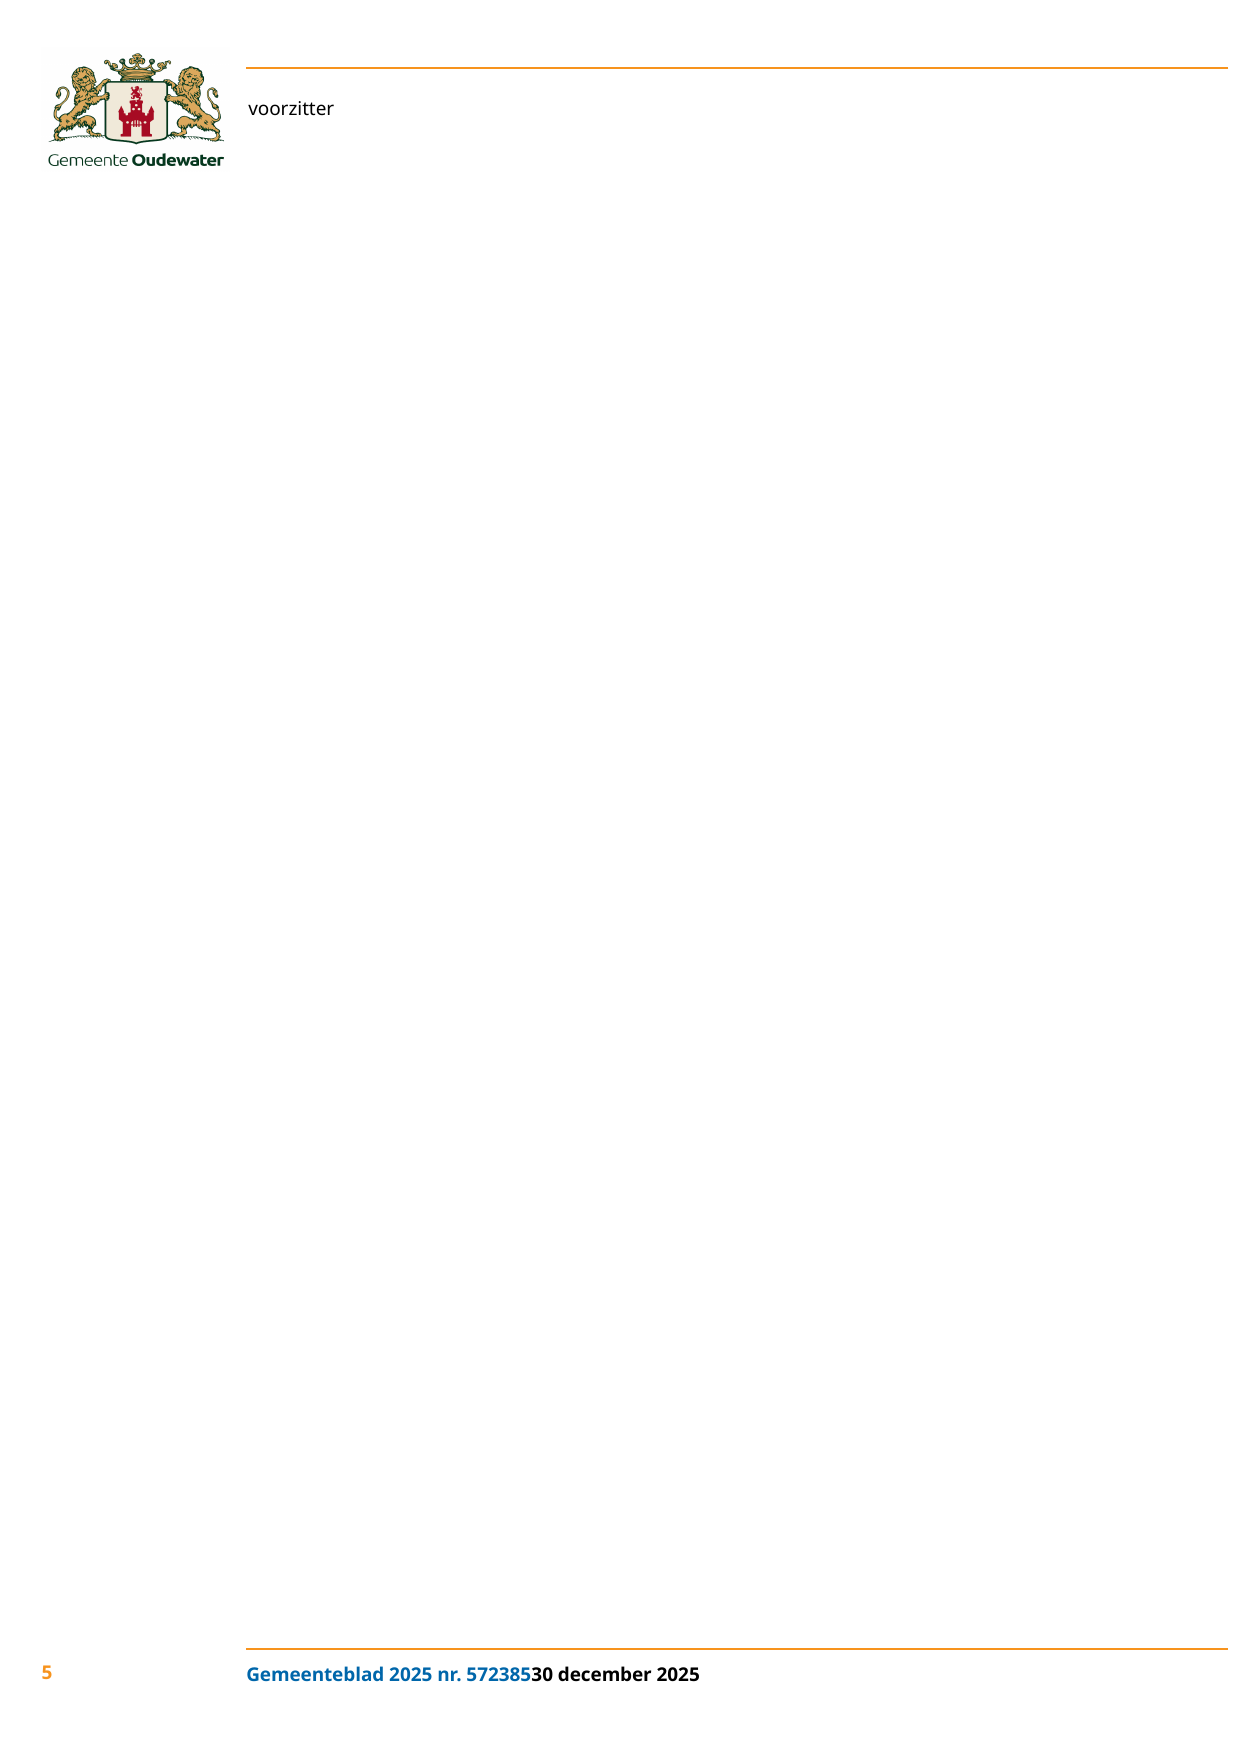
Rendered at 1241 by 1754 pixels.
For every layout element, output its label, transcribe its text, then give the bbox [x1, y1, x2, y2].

picture [41, 47, 231, 172]
text voorzitter [248, 95, 1152, 121]
